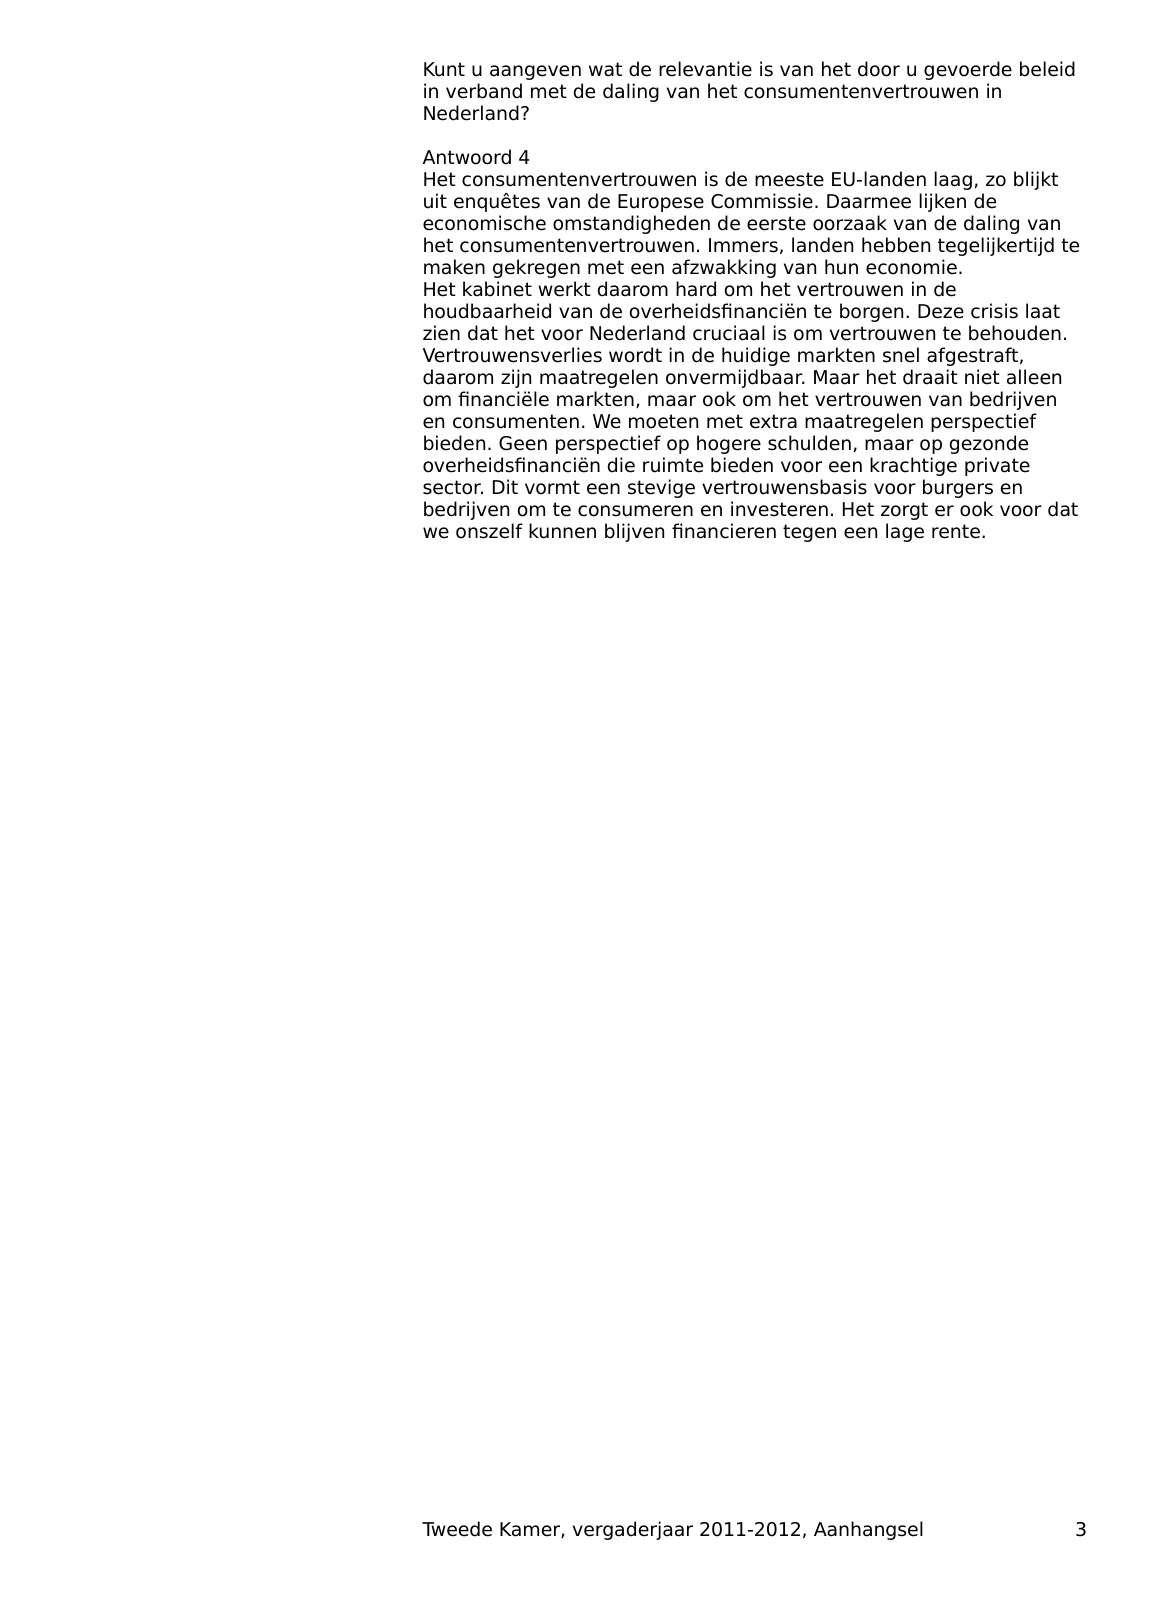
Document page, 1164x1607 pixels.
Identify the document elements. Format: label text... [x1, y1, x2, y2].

text Antwoord 4 [422, 147, 1087, 169]
text Het kabinet werkt daarom hard om het vertrouwen in de houdbaarheid van de overheidsfinanciën te borgen. Deze crisis laat zien dat het voor Nederland cruciaal is om vertrouwen te behouden. Vertrouwensverlies wordt in de huidige markten snel afgestraft, daarom zijn maatregelen onvermijdbaar. Maar het draait niet alleen om financiële markten, maar ook om het vertrouwen van bedrijven en consumenten. We moeten met extra maatregelen perspectief bieden. Geen perspectief op hogere schulden, maar op gezonde overheidsfinanciën die ruimte bieden voor een krachtige private sector. Dit vormt een stevige vertrouwensbasis voor burgers en bedrijven om te consumeren en investeren. Het zorgt er ook voor dat we onszelf kunnen blijven financieren tegen een lage rente. [422, 279, 1087, 543]
text Kunt u aangeven wat de relevantie is van het door u gevoerde beleid in verband met de daling van het consumentenvertrouwen in Nederland? [422, 59, 1087, 125]
text Het consumentenvertrouwen is de meeste EU-landen laag, zo blijkt uit enquêtes van de Europese Commissie. Daarmee lijken de economische omstandigheden de eerste oorzaak van de daling van het consumentenvertrouwen. Immers, landen hebben tegelijkertijd te maken gekregen met een afzwakking van hun economie. [422, 169, 1087, 279]
